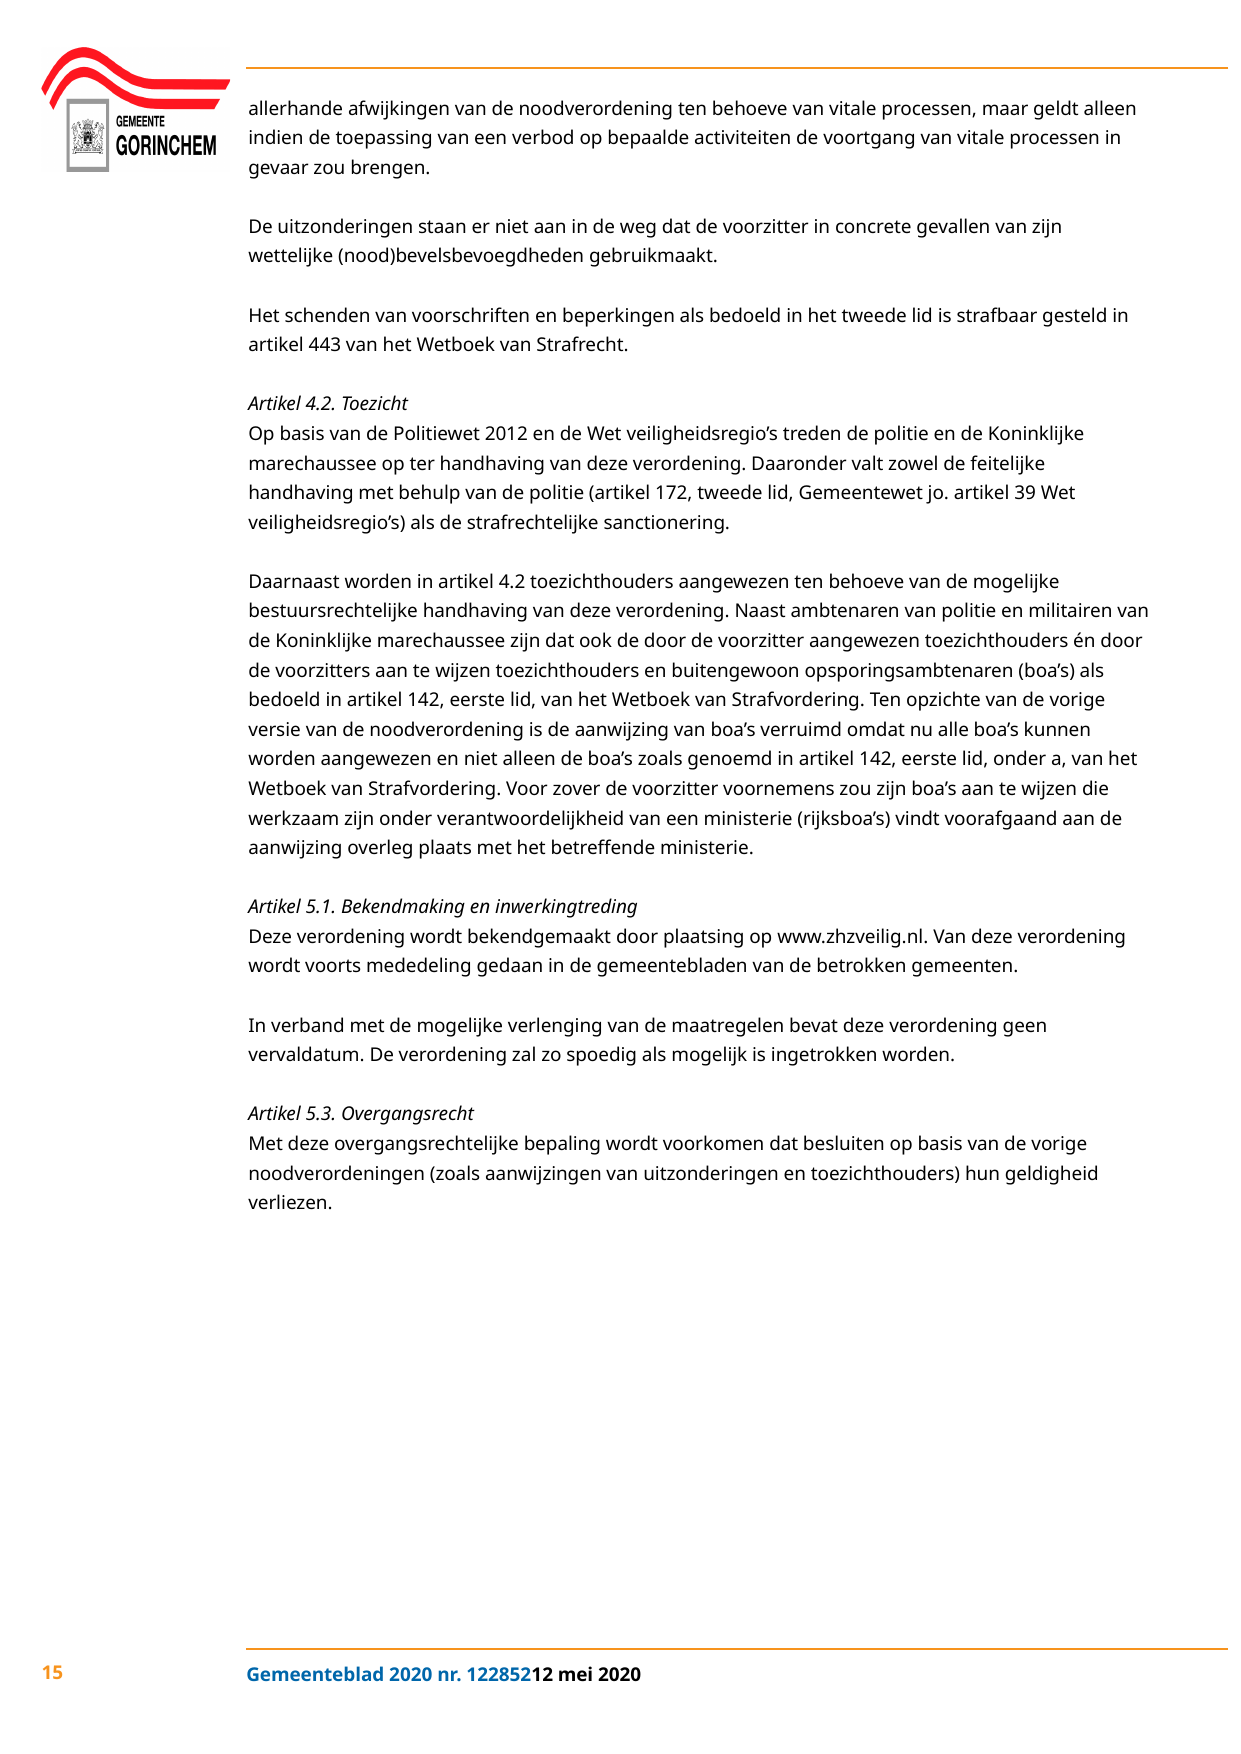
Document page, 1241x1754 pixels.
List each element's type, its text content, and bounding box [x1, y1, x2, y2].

text Deze verordening wordt bekendgemaakt door plaatsing op www.zhzveilig.nl. Van deze verordening wordt voorts mededeling gedaan in de gemeentebladen van de betrokken gemeenten. [248, 923, 1152, 978]
text Daarnaast worden in artikel 4.2 toezichthouders aangewezen ten behoeve van de mogelijke bestuursrechtelijke handhaving van deze verordening. Naast ambtenaren van politie en militairen van de Koninklijke marechaussee zijn dat ook de door de voorzitter aangewezen toezichthouders én door de voorzitters aan te wijzen toezichthouders en buitengewoon opsporingsambtenaren (boa’s) als bedoeld in artikel 142, eerste lid, van het Wetboek van Strafvordering. Ten opzichte van de vorige versie van de noodverordening is de aanwijzing van boa’s verruimd omdat nu alle boa’s kunnen worden aangewezen en niet alleen de boa’s zoals genoemd in artikel 142, eerste lid, onder a, van het Wetboek van Strafvordering. Voor zover de voorzitter voornemens zou zijn boa’s aan te wijzen die werkzaam zijn onder verantwoordelijkheid van een ministerie (rijksboa’s) vindt voorafgaand aan de aanwijzing overleg plaats met het betreffende ministerie. [248, 568, 1152, 860]
text Op basis van de Politiewet 2012 en de Wet veiligheidsregio’s treden de politie en de Koninklijke marechaussee op ter handhaving van deze verordening. Daaronder valt zowel de feitelijke handhaving met behulp van de politie (artikel 172, tweede lid, Gemeentewet jo. artikel 39 Wet veiligheidsregio’s) als de strafrechtelijke sanctionering. [248, 420, 1152, 535]
text Het schenden van voorschriften en beperkingen als bedoeld in het tweede lid is strafbaar gesteld in artikel 443 van het Wetboek van Strafrecht. [248, 302, 1152, 357]
text Artikel 4.2. Toezicht [248, 391, 1152, 416]
text De uitzonderingen staan er niet aan in de weg dat de voorzitter in concrete gevallen van zijn wettelijke (nood)bevelsbevoegdheden gebruikmaakt. [248, 213, 1152, 268]
text Met deze overgangsrechtelijke bepaling wordt voorkomen dat besluiten op basis van de vorige noodverordeningen (zoals aanwijzingen van uitzonderingen en toezichthouders) hun geldigheid verliezen. [248, 1130, 1152, 1215]
text Artikel 5.3. Overgangsrecht [248, 1101, 1152, 1126]
text Artikel 5.1. Bekendmaking en inwerkingtreding [248, 893, 1152, 919]
text allerhande afwijkingen van de noodverordening ten behoeve van vitale processen, maar geldt alleen indien de toepassing van een verbod op bepaalde activiteiten de voortgang van vitale processen in gevaar zou brengen. [248, 95, 1152, 180]
picture [41, 47, 231, 172]
text In verband met de mogelijke verlenging van de maatregelen bevat deze verordening geen vervaldatum. De verordening zal zo spoedig als mogelijk is ingetrokken worden. [248, 1012, 1152, 1067]
